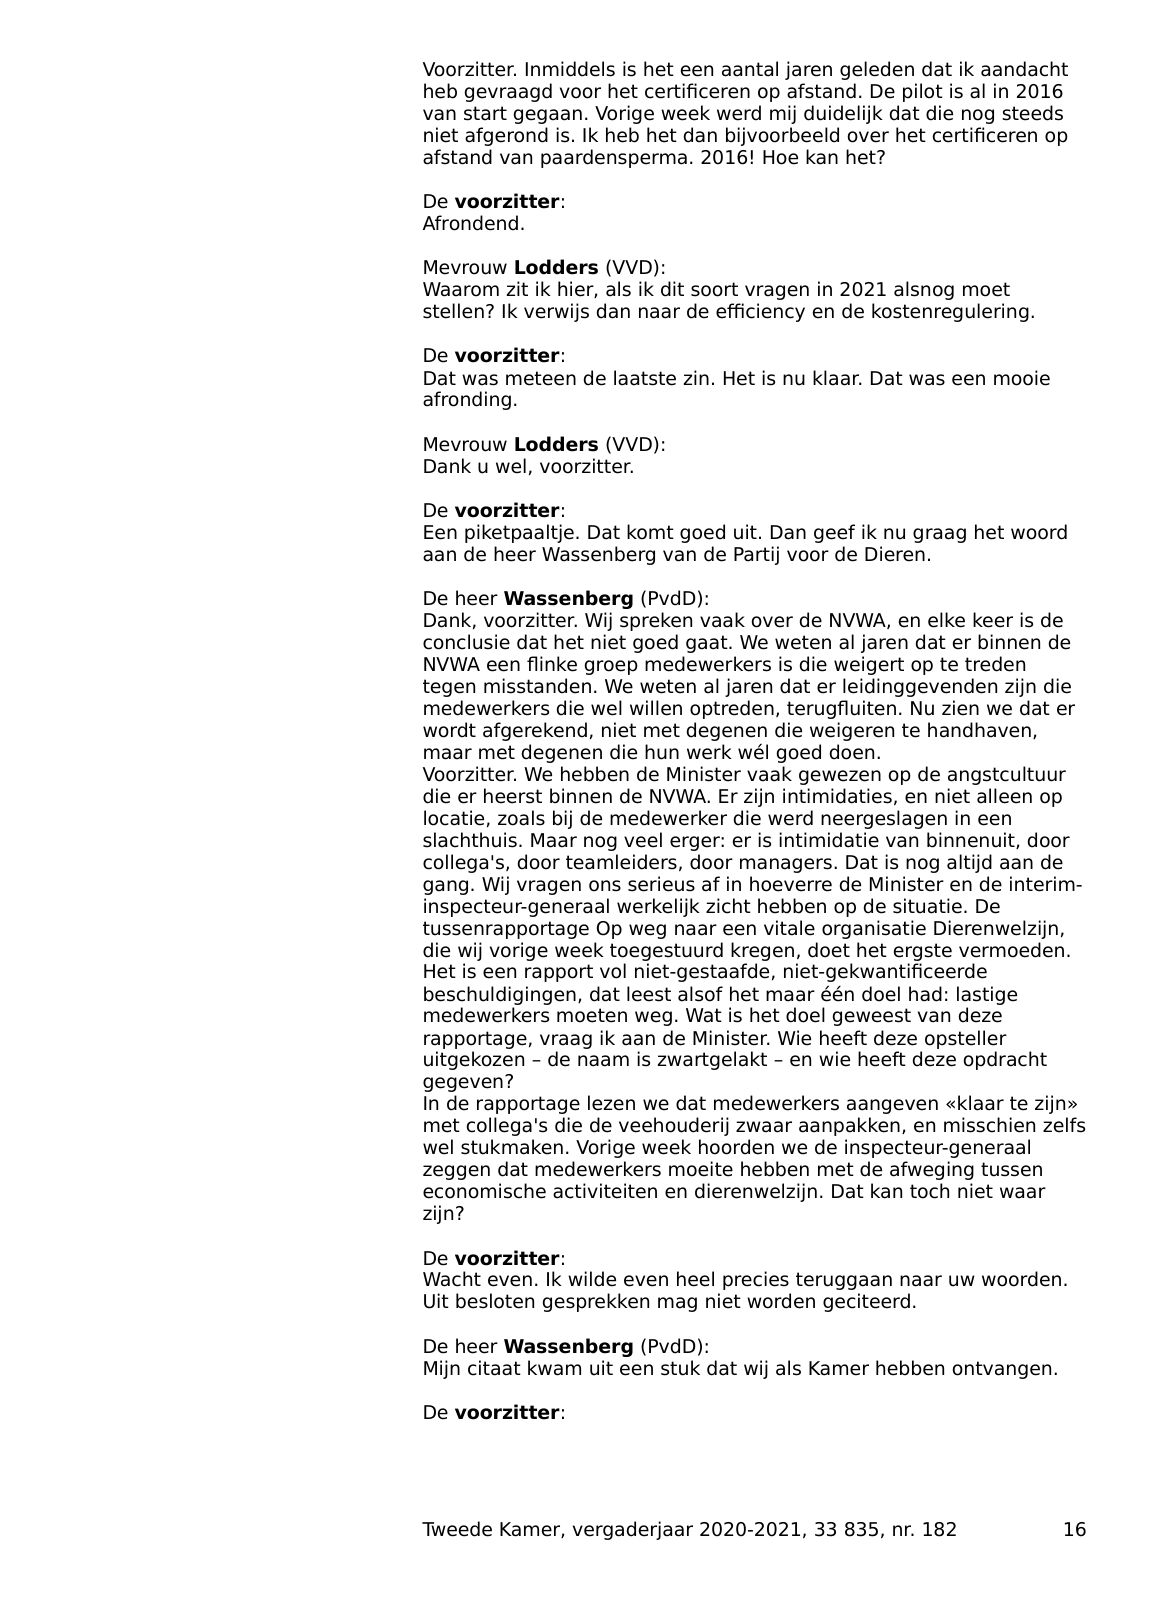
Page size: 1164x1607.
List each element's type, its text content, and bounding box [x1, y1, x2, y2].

text Voorzitter. We hebben de Minister vaak gewezen op de angstcultuur die er heerst binnen de NVWA. Er zijn intimidaties, en niet alleen op locatie, zoals bij de medewerker die werd neergeslagen in een slachthuis. Maar nog veel erger: er is intimidatie van binnenuit, door collega's, door teamleiders, door managers. Dat is nog altijd aan de gang. Wij vragen ons serieus af in hoeverre de Minister en de interim-inspecteur-generaal werkelijk zicht hebben op de situatie. De tussenrapportage Op weg naar een vitale organisatie Dierenwelzijn, die wij vorige week toegestuurd kregen, doet het ergste vermoeden. Het is een rapport vol niet-gestaafde, niet-gekwantificeerde beschuldigingen, dat leest alsof het maar één doel had: lastige medewerkers moeten weg. Wat is het doel geweest van deze rapportage, vraag ik aan de Minister. Wie heeft deze opsteller uitgekozen – de naam is zwartgelakt – en wie heeft deze opdracht gegeven? [422, 764, 1087, 1093]
text Dank u wel, voorzitter. [422, 456, 1087, 477]
text Een piketpaaltje. Dat komt goed uit. Dan geef ik nu graag het woord aan de heer Wassenberg van de Partij voor de Dieren. [422, 522, 1087, 566]
text Mevrouw Lodders (VVD): [422, 257, 1087, 279]
text Afrondend. [422, 213, 1087, 235]
text Dat was meteen de laatste zin. Het is nu klaar. Dat was een mooie afronding. [422, 367, 1087, 411]
text De voorzitter: [422, 191, 1087, 213]
text Mijn citaat kwam uit een stuk dat wij als Kamer hebben ontvangen. [422, 1357, 1087, 1379]
text Mevrouw Lodders (VVD): [422, 433, 1087, 456]
text De heer Wassenberg (PvdD): [422, 588, 1087, 610]
text De voorzitter: [422, 500, 1087, 522]
text De heer Wassenberg (PvdD): [422, 1336, 1087, 1357]
text De voorzitter: [422, 345, 1087, 367]
text De voorzitter: [422, 1247, 1087, 1269]
text Waarom zit ik hier, als ik dit soort vragen in 2021 alsnog moet stellen? Ik verwijs dan naar de efficiency en de kostenregulering. [422, 279, 1087, 323]
text Wacht even. Ik wilde even heel precies teruggaan naar uw woorden. Uit besloten gesprekken mag niet worden geciteerd. [422, 1269, 1087, 1313]
text In de rapportage lezen we dat medewerkers aangeven «klaar te zijn» met collega's die de veehouderij zwaar aanpakken, en misschien zelfs wel stukmaken. Vorige week hoorden we de inspecteur-generaal zeggen dat medewerkers moeite hebben met de afweging tussen economische activiteiten en dierenwelzijn. Dat kan toch niet waar zijn? [422, 1093, 1087, 1225]
text De voorzitter: [422, 1402, 1087, 1424]
text Dank, voorzitter. Wij spreken vaak over de NVWA, en elke keer is de conclusie dat het niet goed gaat. We weten al jaren dat er binnen de NVWA een flinke groep medewerkers is die weigert op te treden tegen misstanden. We weten al jaren dat er leidinggevenden zijn die medewerkers die wel willen optreden, terugfluiten. Nu zien we dat er wordt afgerekend, niet met degenen die weigeren te handhaven, maar met degenen die hun werk wél goed doen. [422, 610, 1087, 764]
text Voorzitter. Inmiddels is het een aantal jaren geleden dat ik aandacht heb gevraagd voor het certificeren op afstand. De pilot is al in 2016 van start gegaan. Vorige week werd mij duidelijk dat die nog steeds niet afgerond is. Ik heb het dan bijvoorbeeld over het certificeren op afstand van paardensperma. 2016! Hoe kan het? [422, 59, 1087, 169]
